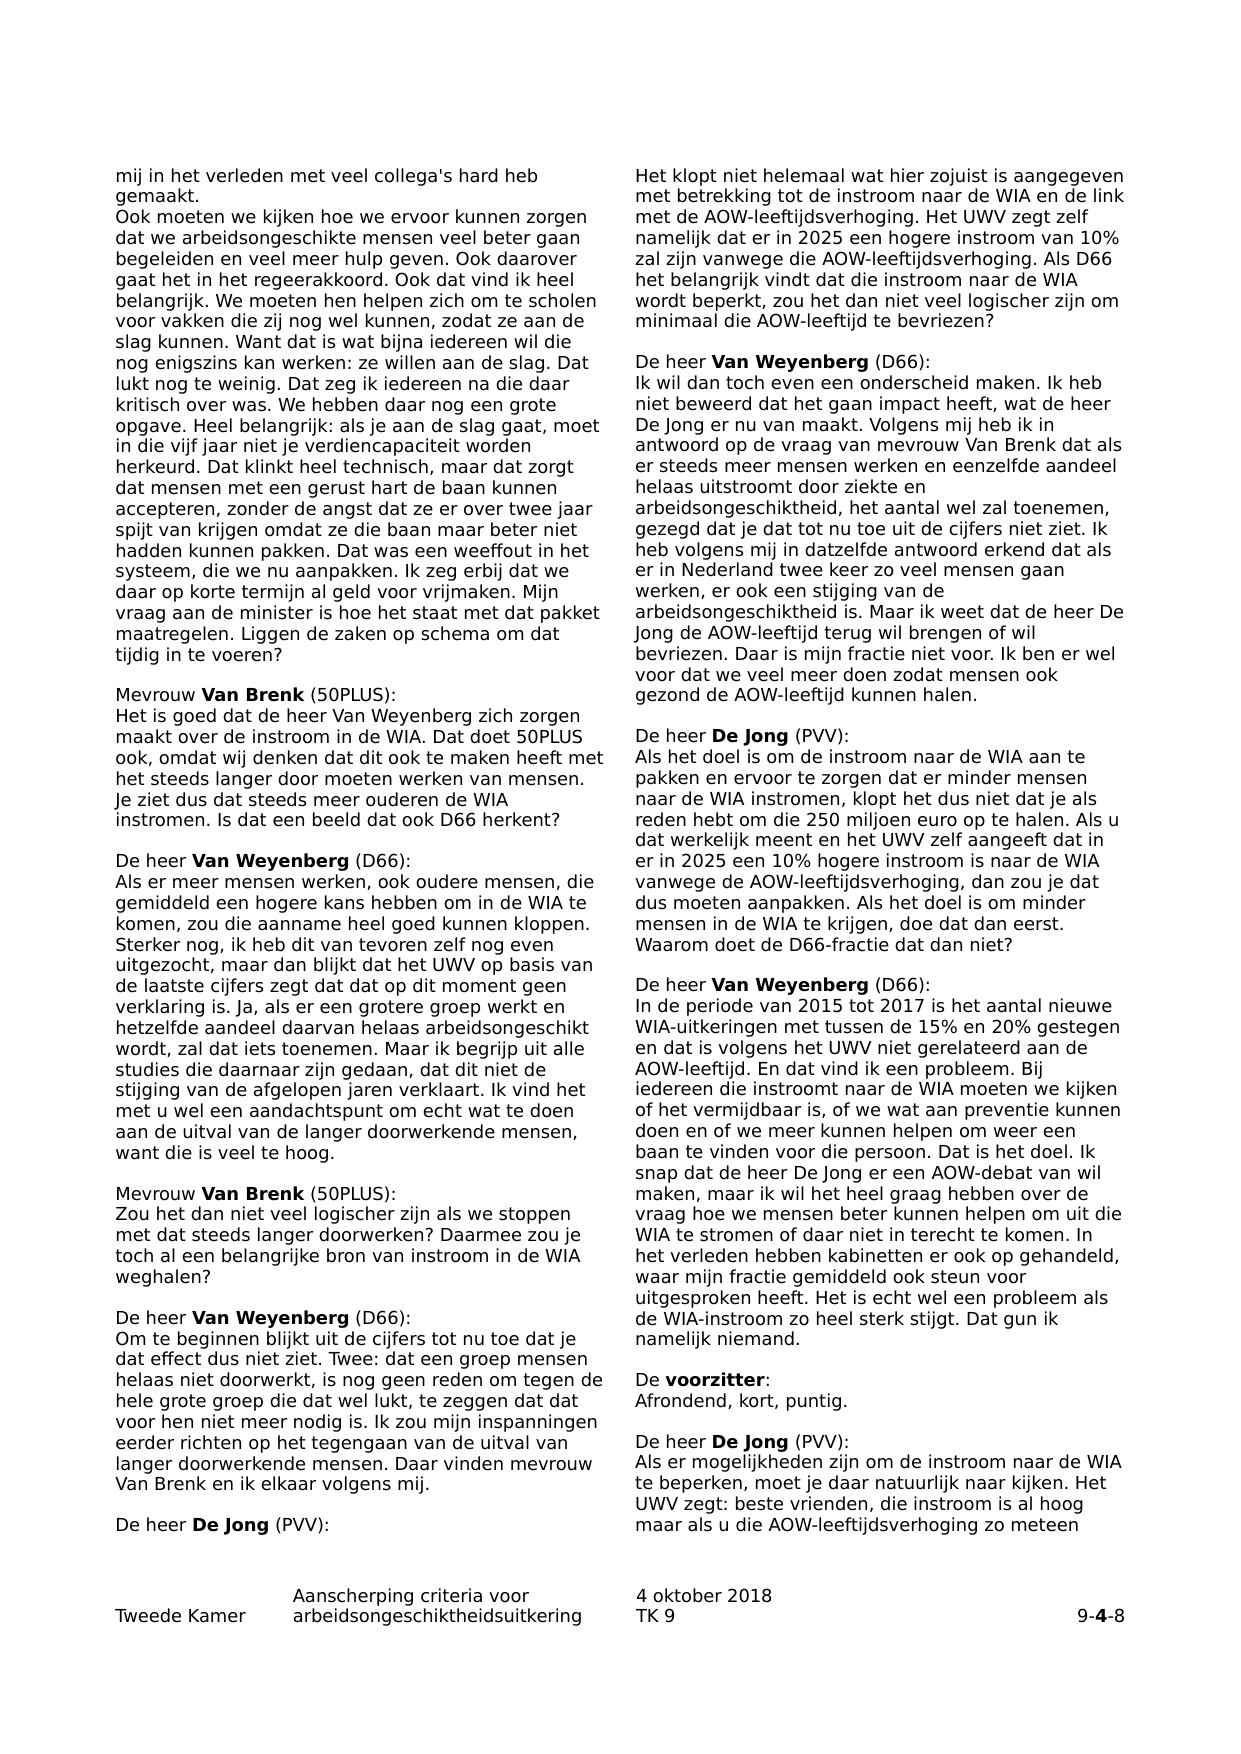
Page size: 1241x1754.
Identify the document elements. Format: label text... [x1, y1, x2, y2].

text Ook moeten we kijken hoe we ervoor kunnen zorgen dat we arbeidsongeschikte mensen veel beter gaan begeleiden en veel meer hulp geven. Ook daarover gaat het in het regeerakkoord. Ook dat vind ik heel belangrijk. We moeten hen helpen zich om te scholen voor vakken die zij nog wel kunnen, zodat ze aan de slag kunnen. Want dat is wat bijna iedereen wil die nog enigszins kan werken: ze willen aan de slag. Dat lukt nog te weinig. Dat zeg ik iedereen na die daar kritisch over was. We hebben daar nog een grote opgave. Heel belangrijk: als je aan de slag gaat, moet in die vijf jaar niet je verdiencapaciteit worden herkeurd. Dat klinkt heel technisch, maar dat zorgt dat mensen met een gerust hart de baan kunnen accepteren, zonder de angst dat ze er over twee jaar spijt van krijgen omdat ze die baan maar beter niet hadden kunnen pakken. Dat was een weeffout in het systeem, die we nu aanpakken. Ik zeg erbij dat we daar op korte termijn al geld voor vrijmaken. Mijn vraag aan de minister is hoe het staat met dat pakket maatregelen. Liggen de zaken op schema om dat tijdig in te voeren? [115, 207, 605, 665]
text De heer Van Weyenberg (D66): [115, 1307, 605, 1328]
text Mevrouw Van Brenk (50PLUS): [115, 1183, 605, 1204]
text mij in het verleden met veel collega's hard heb gemaakt. [115, 165, 605, 207]
text De heer Van Weyenberg (D66): [635, 352, 1125, 373]
text Als er mogelijkheden zijn om de instroom naar de WIA te beperken, moet je daar natuurlijk naar kijken. Het UWV zegt: beste vrienden, die instroom is al hoog maar als u die AOW-leeftijdsverhoging zo meteen [635, 1452, 1125, 1536]
text In de periode van 2015 tot 2017 is het aantal nieuwe WIA-uitkeringen met tussen de 15% en 20% gestegen en dat is volgens het UWV niet gerelateerd aan de AOW-leeftijd. En dat vind ik een probleem. Bij iedereen die instroomt naar de WIA moeten we kijken of het vermijdbaar is, of we wat aan preventie kunnen doen en of we meer kunnen helpen om weer een baan te vinden voor die persoon. Dat is het doel. Ik snap dat de heer De Jong er een AOW-debat van wil maken, maar ik wil het heel graag hebben over de vraag hoe we mensen beter kunnen helpen om uit die WIA te stromen of daar niet in terecht te komen. In het verleden hebben kabinetten er ook op gehandeld, waar mijn fractie gemiddeld ook steun voor uitgesproken heeft. Het is echt wel een probleem als de WIA-instroom zo heel sterk stijgt. Dat gun ik namelijk niemand. [635, 996, 1125, 1350]
text Als het doel is om de instroom naar de WIA aan te pakken en ervoor te zorgen dat er minder mensen naar de WIA instromen, klopt het dus niet dat je als reden hebt om die 250 miljoen euro op te halen. Als u dat werkelijk meent en het UWV zelf aangeeft dat in er in 2025 een 10% hogere instroom is naar de WIA vanwege de AOW-leeftijdsverhoging, dan zou je dat dus moeten aanpakken. Als het doel is om minder mensen in de WIA te krijgen, doe dat dan eerst. Waarom doet de D66-fractie dat dan niet? [635, 747, 1125, 955]
text De heer De Jong (PVV): [635, 1432, 1125, 1452]
text Mevrouw Van Brenk (50PLUS): [115, 685, 605, 706]
text De heer Van Weyenberg (D66): [635, 975, 1125, 996]
text Als er meer mensen werken, ook oudere mensen, die gemiddeld een hogere kans hebben om in de WIA te komen, zou die aanname heel goed kunnen kloppen. Sterker nog, ik heb dit van tevoren zelf nog even uitgezocht, maar dan blijkt dat het UWV op basis van de laatste cijfers zegt dat dat op dit moment geen verklaring is. Ja, als er een grotere groep werkt en hetzelfde aandeel daarvan helaas arbeidsongeschikt wordt, zal dat iets toenemen. Maar ik begrijp uit alle studies die daarnaar zijn gedaan, dat dit niet de stijging van de afgelopen jaren verklaart. Ik vind het met u wel een aandachtspunt om echt wat te doen aan de uitval van de langer doorwerkende mensen, want die is veel te hoog. [115, 872, 605, 1163]
text De heer De Jong (PVV): [635, 726, 1125, 747]
text Ik wil dan toch even een onderscheid maken. Ik heb niet beweerd dat het gaan impact heeft, wat de heer De Jong er nu van maakt. Volgens mij heb ik in antwoord op de vraag van mevrouw Van Brenk dat als er steeds meer mensen werken en eenzelfde aandeel helaas uitstroomt door ziekte en arbeidsongeschiktheid, het aantal wel zal toenemen, gezegd dat je dat tot nu toe uit de cijfers niet ziet. Ik heb volgens mij in datzelfde antwoord erkend dat als er in Nederland twee keer zo veel mensen gaan werken, er ook een stijging van de arbeidsongeschiktheid is. Maar ik weet dat de heer De Jong de AOW-leeftijd terug wil brengen of wil bevriezen. Daar is mijn fractie niet voor. Ik ben er wel voor dat we veel meer doen zodat mensen ook gezond de AOW-leeftijd kunnen halen. [635, 373, 1125, 706]
text Afrondend, kort, puntig. [635, 1391, 1125, 1412]
text De heer Van Weyenberg (D66): [115, 851, 605, 872]
text Het klopt niet helemaal wat hier zojuist is aangegeven met betrekking tot de instroom naar de WIA en de link met de AOW-leeftijdsverhoging. Het UWV zegt zelf namelijk dat er in 2025 een hogere instroom van 10% zal zijn vanwege die AOW-leeftijdsverhoging. Als D66 het belangrijk vindt dat die instroom naar de WIA wordt beperkt, zou het dan niet veel logischer zijn om minimaal die AOW-leeftijd te bevriezen? [635, 165, 1125, 332]
text De voorzitter: [635, 1370, 1125, 1391]
text Om te beginnen blijkt uit de cijfers tot nu toe dat je dat effect dus niet ziet. Twee: dat een groep mensen helaas niet doorwerkt, is nog geen reden om tegen de hele grote groep die dat wel lukt, te zeggen dat dat voor hen niet meer nodig is. Ik zou mijn inspanningen eerder richten op het tegengaan van de uitval van langer doorwerkende mensen. Daar vinden mevrouw Van Brenk en ik elkaar volgens mij. [115, 1328, 605, 1495]
text De heer De Jong (PVV): [115, 1515, 605, 1536]
text Zou het dan niet veel logischer zijn als we stoppen met dat steeds langer doorwerken? Daarmee zou je toch al een belangrijke bron van instroom in de WIA weghalen? [115, 1204, 605, 1287]
text Het is goed dat de heer Van Weyenberg zich zorgen maakt over de instroom in de WIA. Dat doet 50PLUS ook, omdat wij denken dat dit ook te maken heeft met het steeds langer door moeten werken van mensen. Je ziet dus dat steeds meer ouderen de WIA instromen. Is dat een beeld dat ook D66 herkent? [115, 706, 605, 831]
